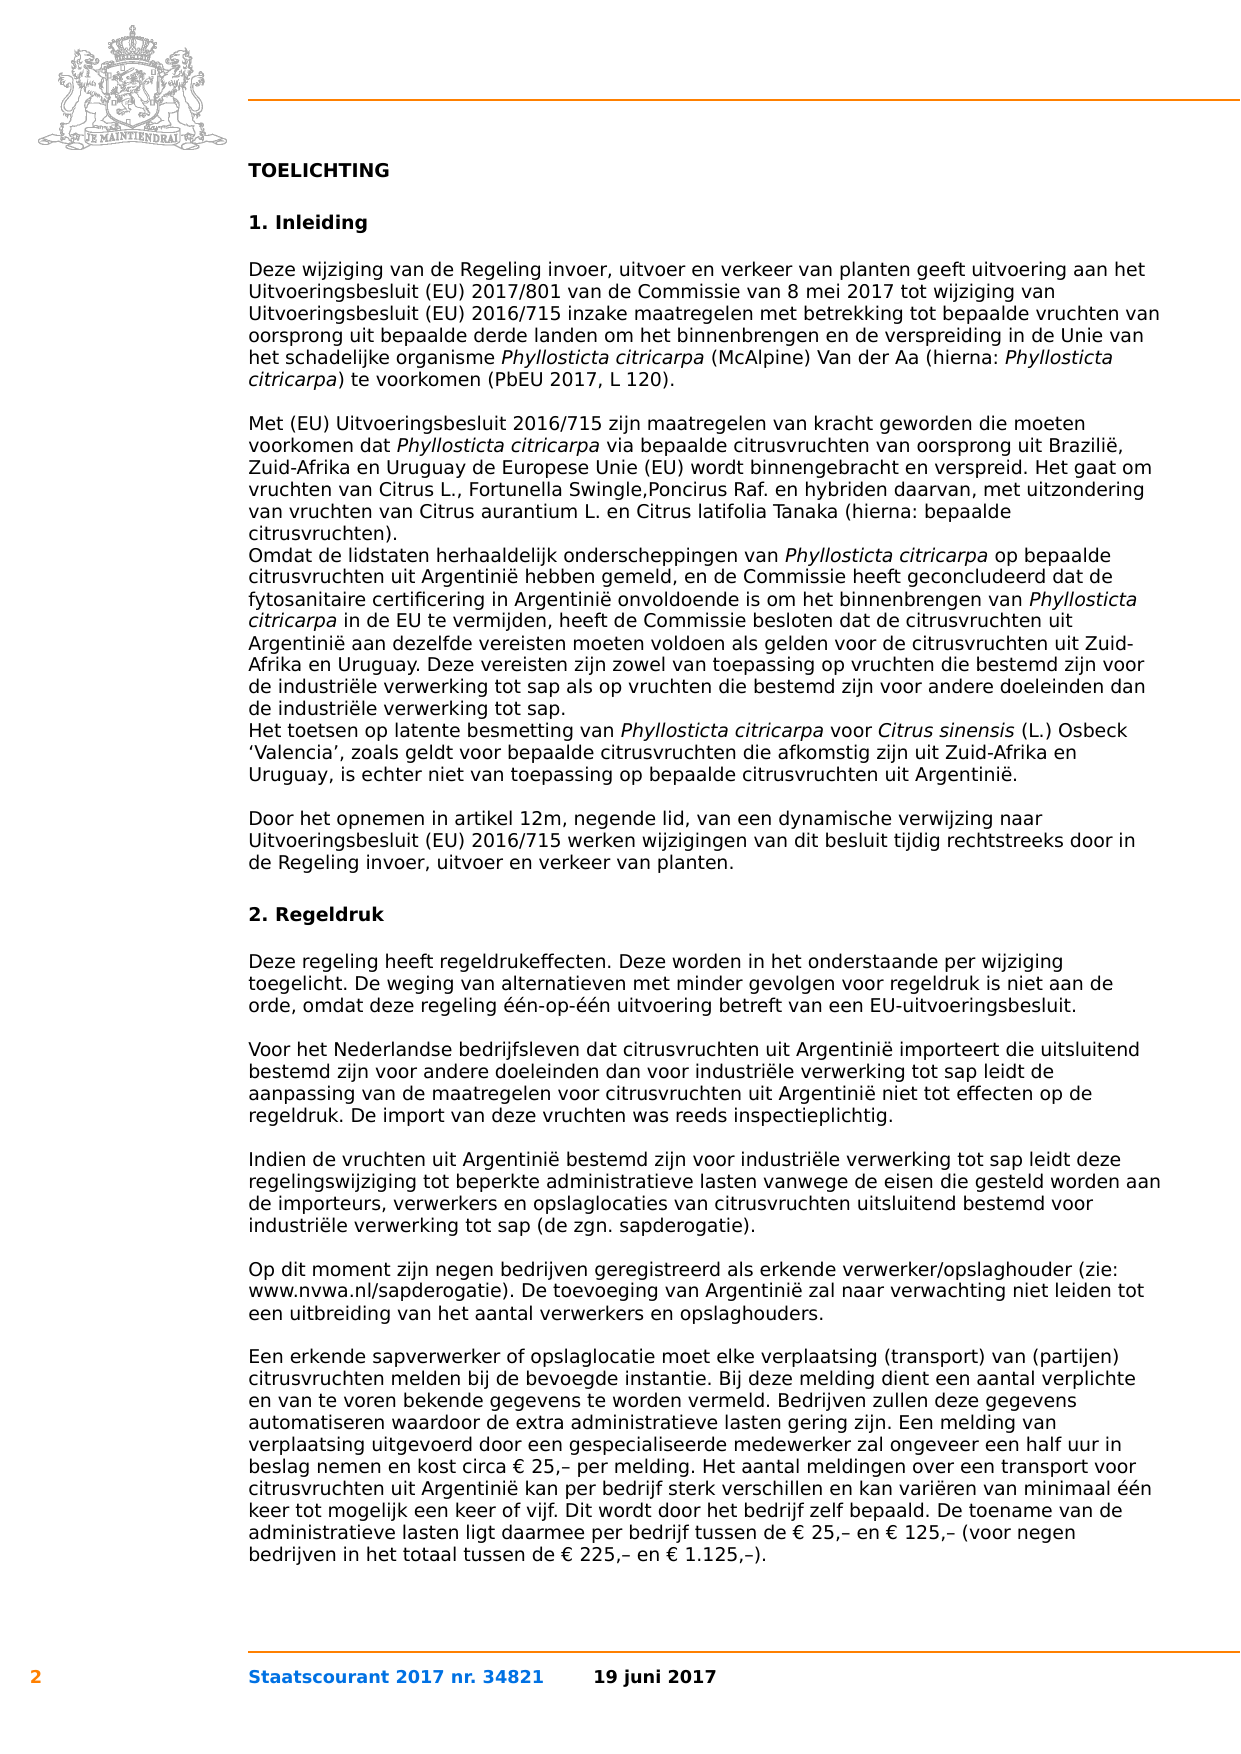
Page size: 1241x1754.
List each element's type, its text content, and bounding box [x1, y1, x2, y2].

text Indien de vruchten uit Argentinië bestemd zijn voor industriële verwerking tot sap leidt deze regelingswijziging tot beperkte administratieve lasten vanwege de eisen die gesteld worden aan de importeurs, verwerkers en opslaglocaties van citrusvruchten uitsluitend bestemd voor industriële verwerking tot sap (de zgn. sapderogatie). [248, 1149, 1163, 1237]
text Deze regeling heeft regeldrukeffecten. Deze worden in het onderstaande per wijziging toegelicht. De weging van alternatieven met minder gevolgen voor regeldruk is niet aan de orde, omdat deze regeling één-op-één uitvoering betreft van een EU-uitvoeringsbesluit. [248, 951, 1163, 1017]
text Deze wijziging van de Regeling invoer, uitvoer en verkeer van planten geeft uitvoering aan het Uitvoeringsbesluit (EU) 2017/801 van de Commissie van 8 mei 2017 tot wijziging van Uitvoeringsbesluit (EU) 2016/715 inzake maatregelen met betrekking tot bepaalde vruchten van oorsprong uit bepaalde derde landen om het binnenbrengen en de verspreiding in de Unie van het schadelijke organisme Phyllosticta citricarpa (McAlpine) Van der Aa (hierna: Phyllosticta citricarpa) te voorkomen (PbEU 2017, L 120). [248, 259, 1163, 391]
text Omdat de lidstaten herhaaldelijk onderscheppingen van Phyllosticta citricarpa op bepaalde citrusvruchten uit Argentinië hebben gemeld, en de Commissie heeft geconcludeerd dat de fytosanitaire certificering in Argentinië onvoldoende is om het binnenbrengen van Phyllosticta citricarpa in de EU te vermijden, heeft de Commissie besloten dat de citrusvruchten uit Argentinië aan dezelfde vereisten moeten voldoen als gelden voor de citrusvruchten uit Zuid-Afrika en Uruguay. Deze vereisten zijn zowel van toepassing op vruchten die bestemd zijn voor de industriële verwerking tot sap als op vruchten die bestemd zijn voor andere doeleinden dan de industriële verwerking tot sap. [248, 544, 1163, 720]
text Op dit moment zijn negen bedrijven geregistreerd als erkende verwerker/opslaghouder (zie: www.nvwa.nl/sapderogatie). De toevoeging van Argentinië zal naar verwachting niet leiden tot een uitbreiding van het aantal verwerkers en opslaghouders. [248, 1258, 1163, 1324]
text Voor het Nederlandse bedrijfsleven dat citrusvruchten uit Argentinië importeert die uitsluitend bestemd zijn voor andere doeleinden dan voor industriële verwerking tot sap leidt de aanpassing van de maatregelen voor citrusvruchten uit Argentinië niet tot effecten op de regeldruk. De import van deze vruchten was reeds inspectieplichtig. [248, 1039, 1163, 1127]
picture [38, 25, 227, 150]
text Met (EU) Uitvoeringsbesluit 2016/715 zijn maatregelen van kracht geworden die moeten voorkomen dat Phyllosticta citricarpa via bepaalde citrusvruchten van oorsprong uit Brazilië, Zuid-Afrika en Uruguay de Europese Unie (EU) wordt binnengebracht en verspreid. Het gaat om vruchten van Citrus L., Fortunella Swingle,Poncirus Raf. en hybriden daarvan, met uitzondering van vruchten van Citrus aurantium L. en Citrus latifolia Tanaka (hierna: bepaalde citrusvruchten). [248, 413, 1163, 544]
subtitle TOELICHTING [248, 160, 1163, 182]
text Het toetsen op latente besmetting van Phyllosticta citricarpa voor Citrus sinensis (L.) Osbeck ‘Valencia’, zoals geldt voor bepaalde citrusvruchten die afkomstig zijn uit Zuid-Afrika en Uruguay, is echter niet van toepassing op bepaalde citrusvruchten uit Argentinië. [248, 720, 1163, 786]
text Door het opnemen in artikel 12m, negende lid, van een dynamische verwijzing naar Uitvoeringsbesluit (EU) 2016/715 werken wijzigingen van dit besluit tijdig rechtstreeks door in de Regeling invoer, uitvoer en verkeer van planten. [248, 808, 1163, 874]
text Een erkende sapverwerker of opslaglocatie moet elke verplaatsing (transport) van (partijen) citrusvruchten melden bij de bevoegde instantie. Bij deze melding dient een aantal verplichte en van te voren bekende gegevens te worden vermeld. Bedrijven zullen deze gegevens automatiseren waardoor de extra administratieve lasten gering zijn. Een melding van verplaatsing uitgevoerd door een gespecialiseerde medewerker zal ongeveer een half uur in beslag nemen en kost circa € 25,– per melding. Het aantal meldingen over een transport voor citrusvruchten uit Argentinië kan per bedrijf sterk verschillen en kan variëren van minimaal één keer tot mogelijk een keer of vijf. Dit wordt door het bedrijf zelf bepaald. De toename van de administratieve lasten ligt daarmee per bedrijf tussen de € 25,– en € 125,– (voor negen bedrijven in het totaal tussen de € 225,– en € 1.125,–). [248, 1346, 1163, 1566]
subtitle 2. Regeldruk [248, 904, 1163, 926]
subtitle 1. Inleiding [248, 212, 1163, 234]
